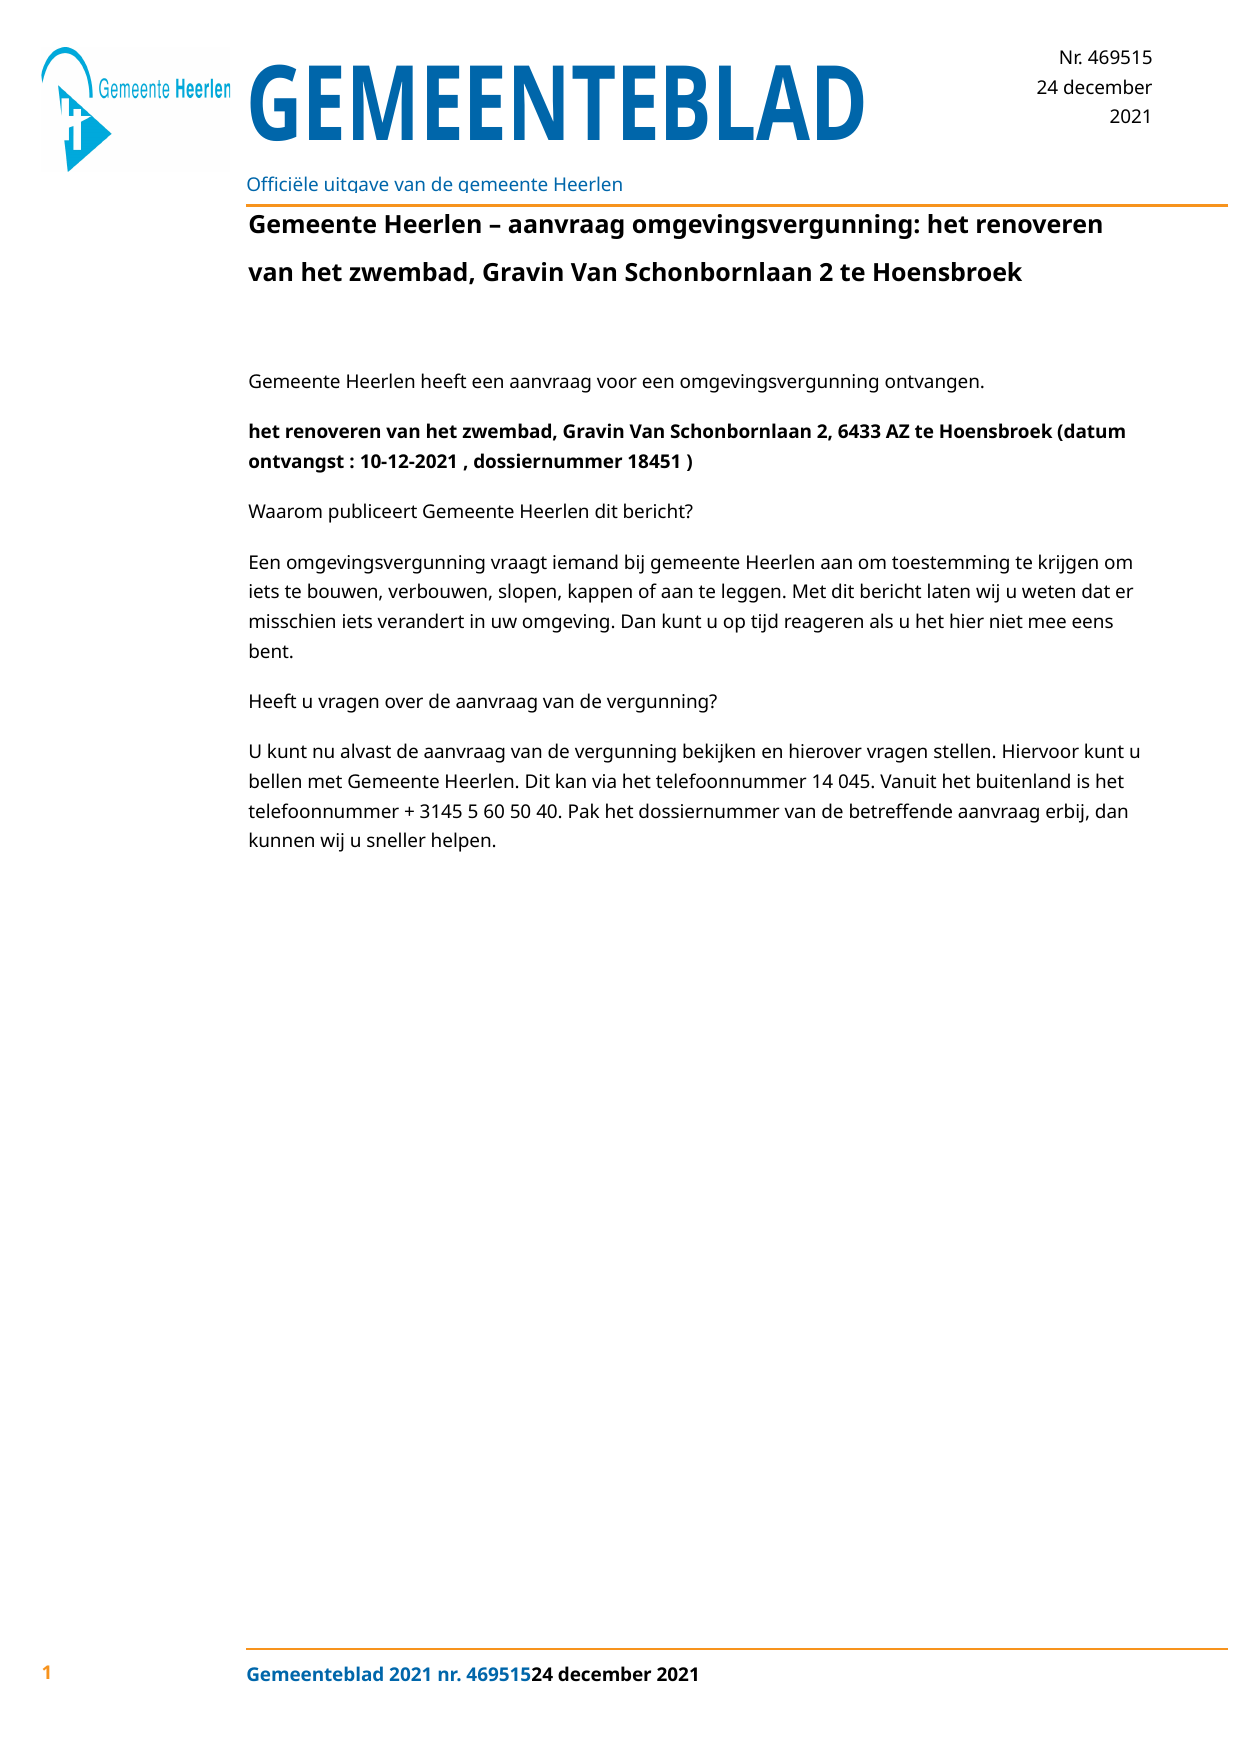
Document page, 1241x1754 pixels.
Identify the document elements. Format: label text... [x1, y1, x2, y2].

text U kunt nu alvast de aanvraag van de vergunning bekijken en hierover vragen stellen. Hiervoor kunt u bellen met Gemeente Heerlen. Dit kan via het telefoonnummer 14 045. Vanuit het buitenland is het telefoonnummer + 3145 5 60 50 40. Pak het dossiernummer van de betreffende aanvraag erbij, dan kunnen wij u sneller helpen. [248, 739, 1152, 853]
text Heeft u vragen over de aanvraag van de vergunning? [248, 688, 1152, 714]
text Een omgevingsvergunning vraagt iemand bij gemeente Heerlen aan om toestemming te krijgen om iets te bouwen, verbouwen, slopen, kappen of aan te leggen. Met dit bericht laten wij u weten dat er misschien iets verandert in uw omgeving. Dan kunt u op tijd reageren als u het hier niet mee eens bent. [248, 549, 1152, 664]
picture [41, 47, 231, 172]
text Gemeente Heerlen heeft een aanvraag voor een omgevingsvergunning ontvangen. [248, 368, 1152, 394]
picture [41, 47, 59, 70]
text het renoveren van het zwembad, Gravin Van Schonbornlaan 2, 6433 AZ te Hoensbroek (datum ontvangst : 10-12-2021 , dossiernummer 18451 ) [248, 419, 1152, 474]
text Gemeente Heerlen – aanvraag omgevingsvergunning: het renoveren van het zwembad, Gravin Van Schonbornlaan 2 te Hoensbroek [248, 207, 1152, 288]
text Waarom publiceert Gemeente Heerlen dit bericht? [248, 499, 1152, 524]
